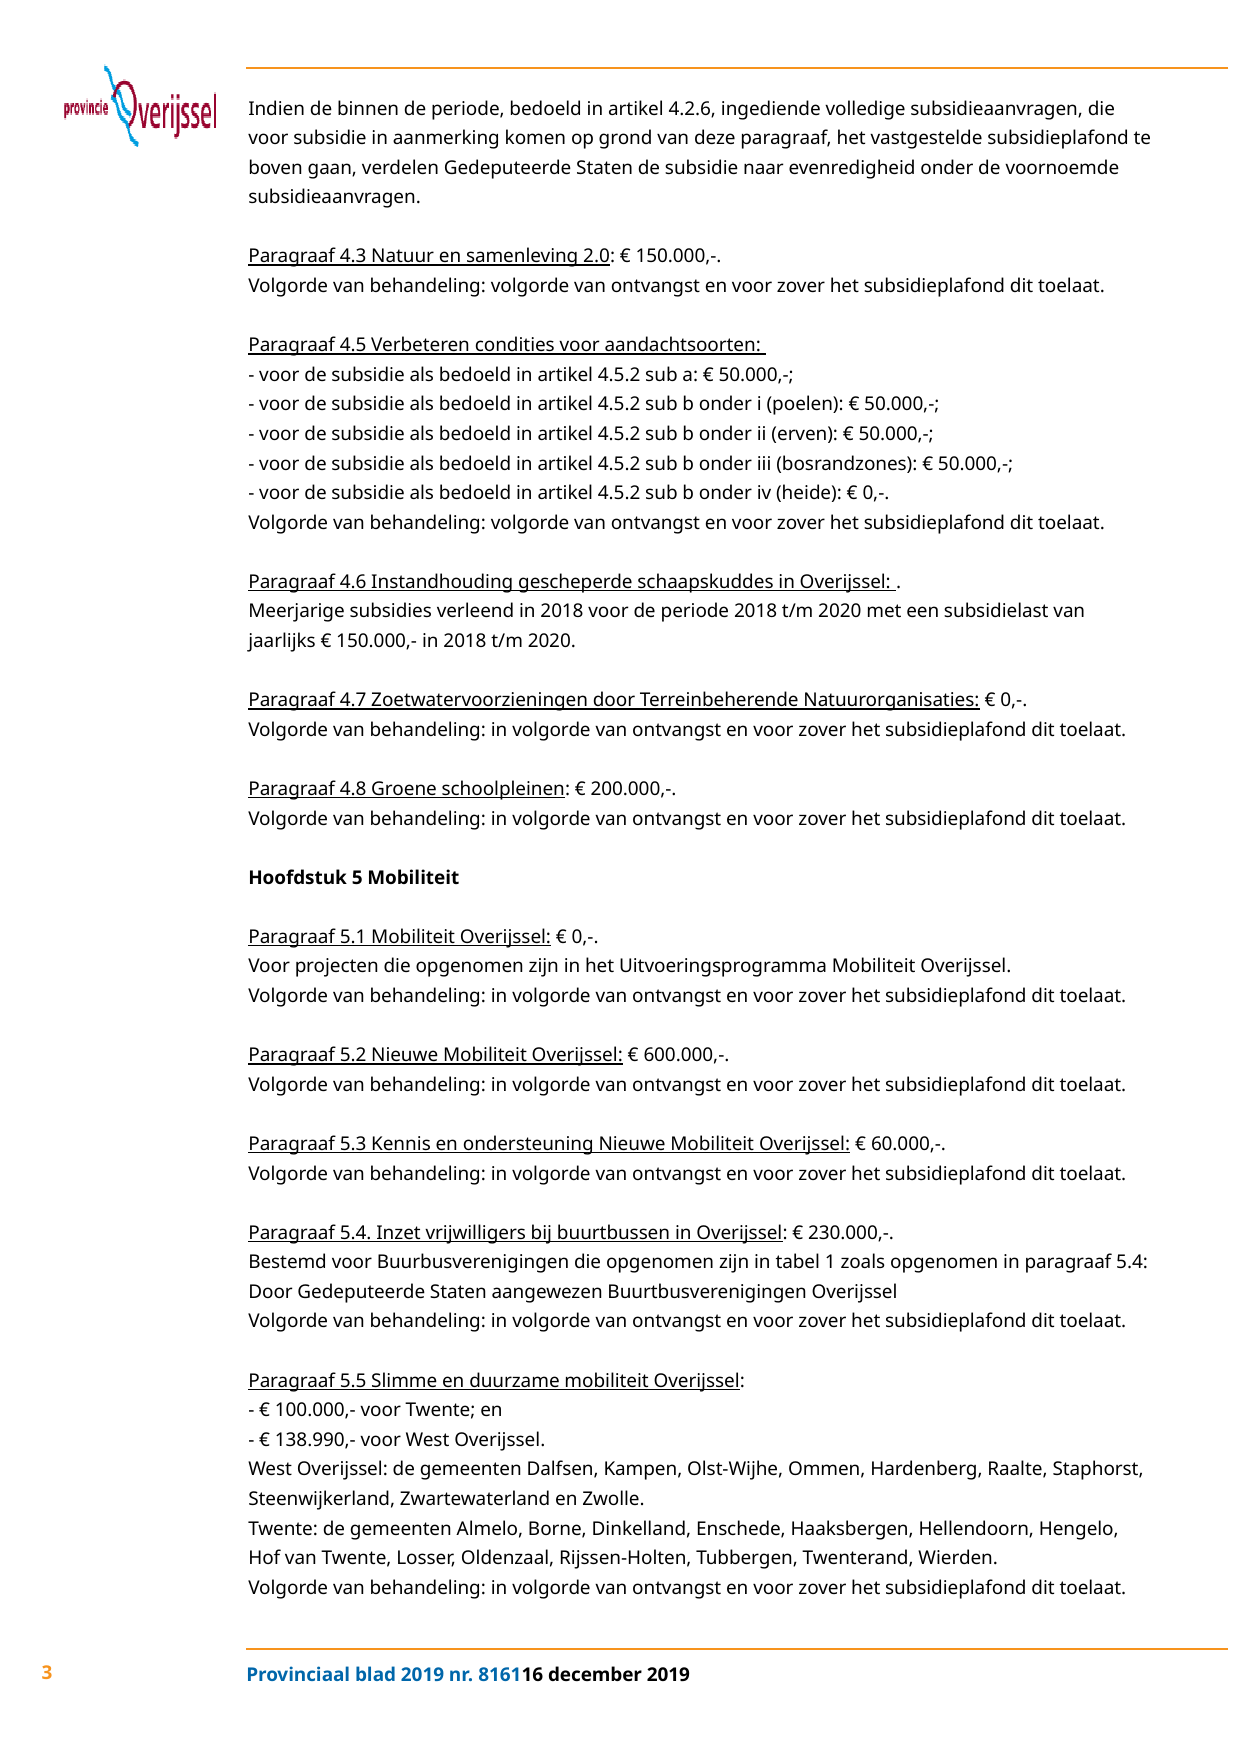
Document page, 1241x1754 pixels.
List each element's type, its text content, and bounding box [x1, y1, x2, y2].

text - voor de subsidie als bedoeld in artikel 4.5.2 sub a: € 50.000,-; [248, 361, 1152, 387]
text Paragraaf 5.2 Nieuwe Mobiliteit Overijssel: € 600.000,-. [248, 1041, 1152, 1067]
text Volgorde van behandeling: in volgorde van ontvangst en voor zover het subsidieplafond dit toelaat. [248, 1071, 1152, 1097]
text Volgorde van behandeling: in volgorde van ontvangst en voor zover het subsidieplafond dit toelaat. [248, 1308, 1152, 1333]
text - voor de subsidie als bedoeld in artikel 4.5.2 sub b onder i (poelen): € 50.000,-; [248, 391, 1152, 416]
text Paragraaf 5.5 Slimme en duurzame mobiliteit Overijssel: [248, 1367, 1152, 1393]
text Paragraaf 4.6 Instandhouding gescheperde schaapskuddes in Overijssel: . [248, 568, 1152, 594]
text Volgorde van behandeling: volgorde van ontvangst en voor zover het subsidieplafond dit toelaat. [248, 509, 1152, 535]
text Paragraaf 5.1 Mobiliteit Overijssel: € 0,-. [248, 923, 1152, 949]
text Voor projecten die opgenomen zijn in het Uitvoeringsprogramma Mobiliteit Overijssel. [248, 953, 1152, 978]
text West Overijssel: de gemeenten Dalfsen, Kampen, Olst-Wijhe, Ommen, Hardenberg, Raalte, Staphorst, Steenwijkerland, Zwartewaterland en Zwolle. [248, 1456, 1152, 1511]
text Volgorde van behandeling: volgorde van ontvangst en voor zover het subsidieplafond dit toelaat. [248, 272, 1152, 298]
text - voor de subsidie als bedoeld in artikel 4.5.2 sub b onder iii (bosrandzones): € 50.000,-; [248, 450, 1152, 476]
text Paragraaf 4.7 Zoetwatervoorzieningen door Terreinbeherende Natuurorganisaties: € 0,-. [248, 686, 1152, 712]
text Indien de binnen de periode, bedoeld in artikel 4.2.6, ingediende volledige subsidieaanvragen, die voor subsidie in aanmerking komen op grond van deze paragraaf, het vastgestelde subsidieplafond te boven gaan, verdelen Gedeputeerde Staten de subsidie naar evenredigheid onder de voornoemde subsidieaanvragen. [248, 95, 1152, 209]
text Volgorde van behandeling: in volgorde van ontvangst en voor zover het subsidieplafond dit toelaat. [248, 982, 1152, 1008]
text Paragraaf 5.4. Inzet vrijwilligers bij buurtbussen in Overijssel: € 230.000,-. [248, 1219, 1152, 1245]
text Volgorde van behandeling: in volgorde van ontvangst en voor zover het subsidieplafond dit toelaat. [248, 716, 1152, 742]
text - voor de subsidie als bedoeld in artikel 4.5.2 sub b onder iv (heide): € 0,-. [248, 479, 1152, 505]
text Paragraaf 4.5 Verbeteren condities voor aandachtsoorten: [248, 331, 1152, 357]
text Volgorde van behandeling: in volgorde van ontvangst en voor zover het subsidieplafond dit toelaat. [248, 1574, 1152, 1600]
text - voor de subsidie als bedoeld in artikel 4.5.2 sub b onder ii (erven): € 50.000,-; [248, 420, 1152, 446]
text Meerjarige subsidies verleend in 2018 voor de periode 2018 t/m 2020 met een subsidielast van jaarlijks € 150.000,- in 2018 t/m 2020. [248, 598, 1152, 653]
text Bestemd voor Buurbusverenigingen die opgenomen zijn in tabel 1 zoals opgenomen in paragraaf 5.4: Door Gedeputeerde Staten aangewezen Buurtbusverenigingen Overijssel [248, 1248, 1152, 1304]
text - € 100.000,- voor Twente; en [248, 1396, 1152, 1422]
text Volgorde van behandeling: in volgorde van ontvangst en voor zover het subsidieplafond dit toelaat. [248, 1160, 1152, 1186]
text - € 138.990,- voor West Overijssel. [248, 1426, 1152, 1452]
text Hoofdstuk 5 Mobiliteit [248, 864, 1152, 890]
text Paragraaf 4.3 Natuur en samenleving 2.0: € 150.000,-. [248, 243, 1152, 268]
picture [41, 47, 231, 172]
text Paragraaf 5.3 Kennis en ondersteuning Nieuwe Mobiliteit Overijssel: € 60.000,-. [248, 1130, 1152, 1156]
text Twente: de gemeenten Almelo, Borne, Dinkelland, Enschede, Haaksbergen, Hellendoorn, Hengelo, Hof van Twente, Losser, Oldenzaal, Rijssen-Holten, Tubbergen, Twenterand, Wierden. [248, 1515, 1152, 1570]
text Paragraaf 4.8 Groene schoolpleinen: € 200.000,-. [248, 775, 1152, 801]
text Volgorde van behandeling: in volgorde van ontvangst en voor zover het subsidieplafond dit toelaat. [248, 805, 1152, 831]
